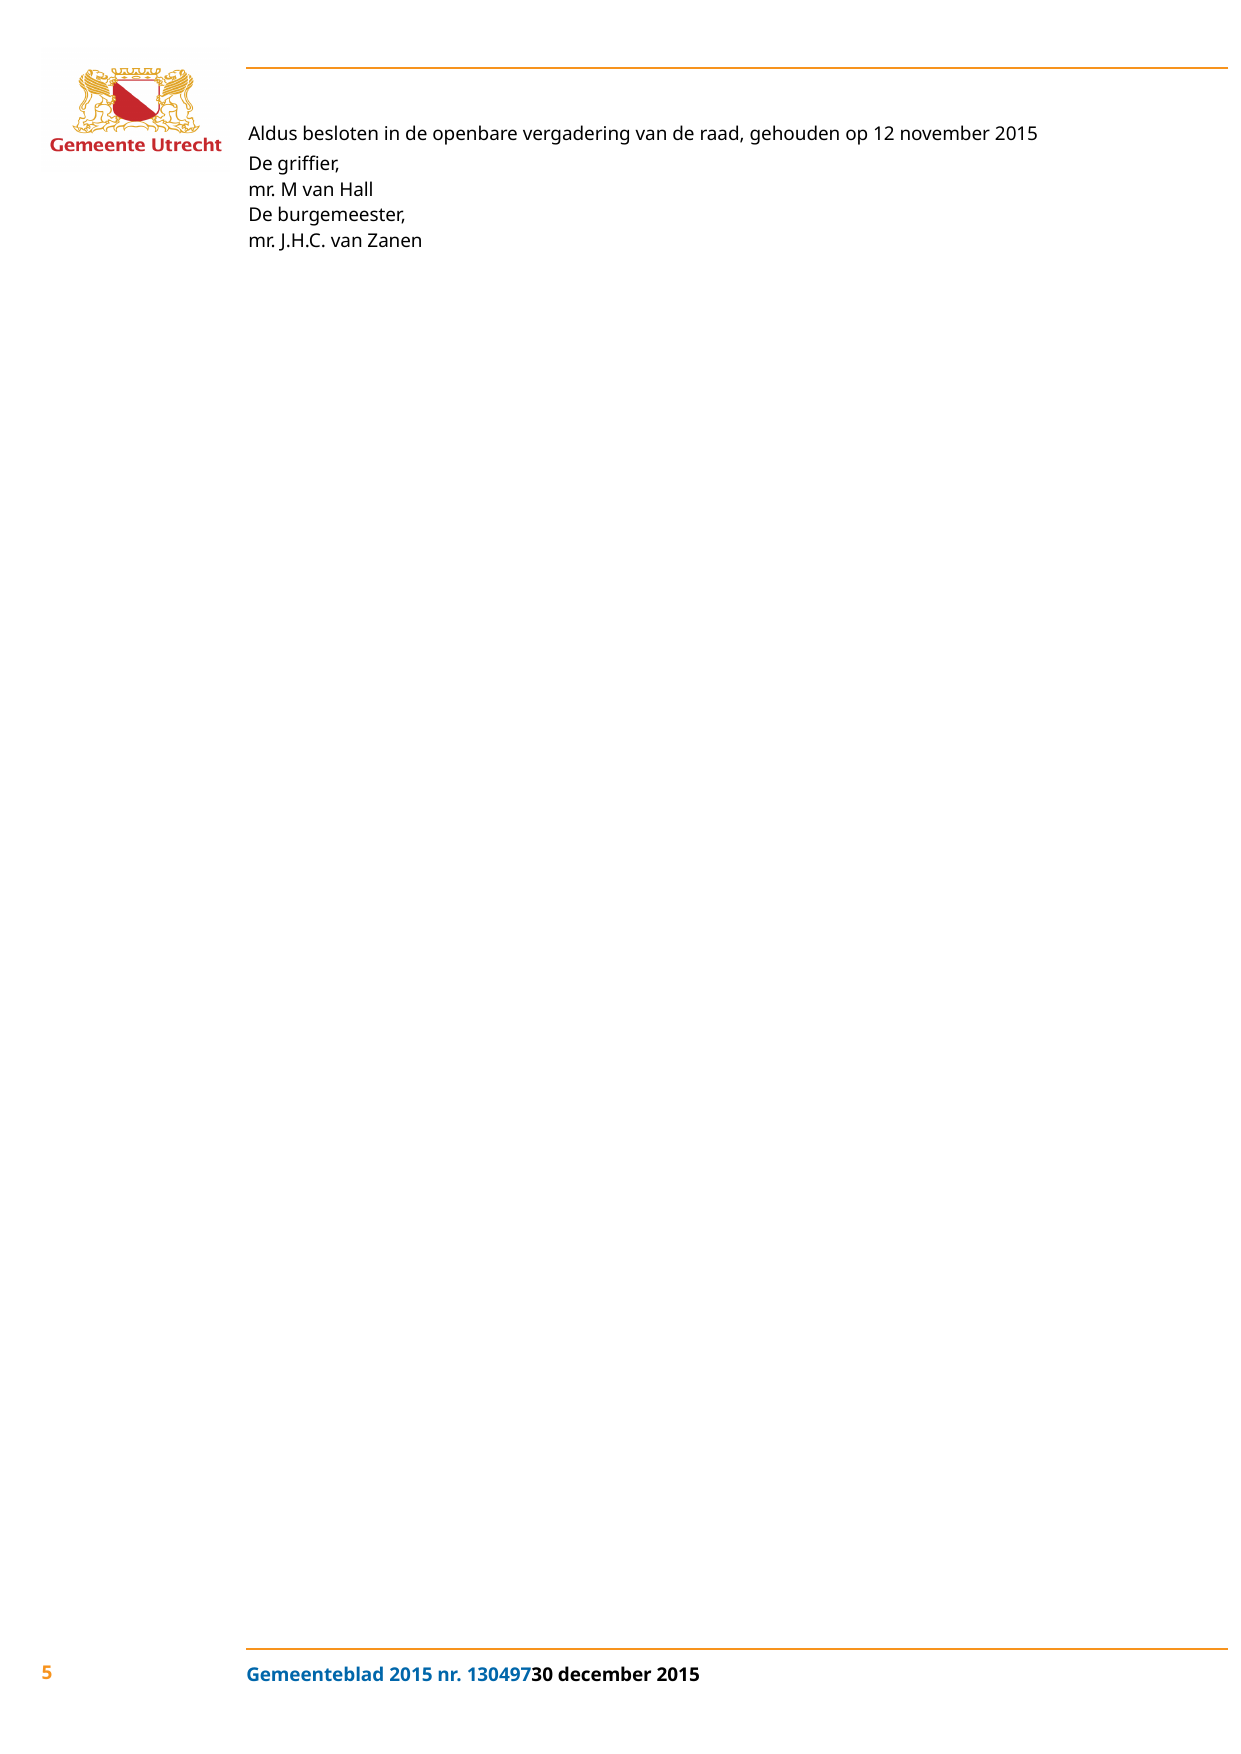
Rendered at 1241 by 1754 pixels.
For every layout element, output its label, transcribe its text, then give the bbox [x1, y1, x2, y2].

text De burgemeester, [248, 202, 1152, 227]
picture [41, 47, 231, 172]
text mr. J.H.C. van Zanen [248, 227, 1152, 253]
text mr. M van Hall [248, 176, 1152, 202]
text De griffier, [248, 150, 1152, 176]
text Aldus besloten in de openbare vergadering van de raad, gehouden op 12 november 2015 [248, 121, 1152, 146]
